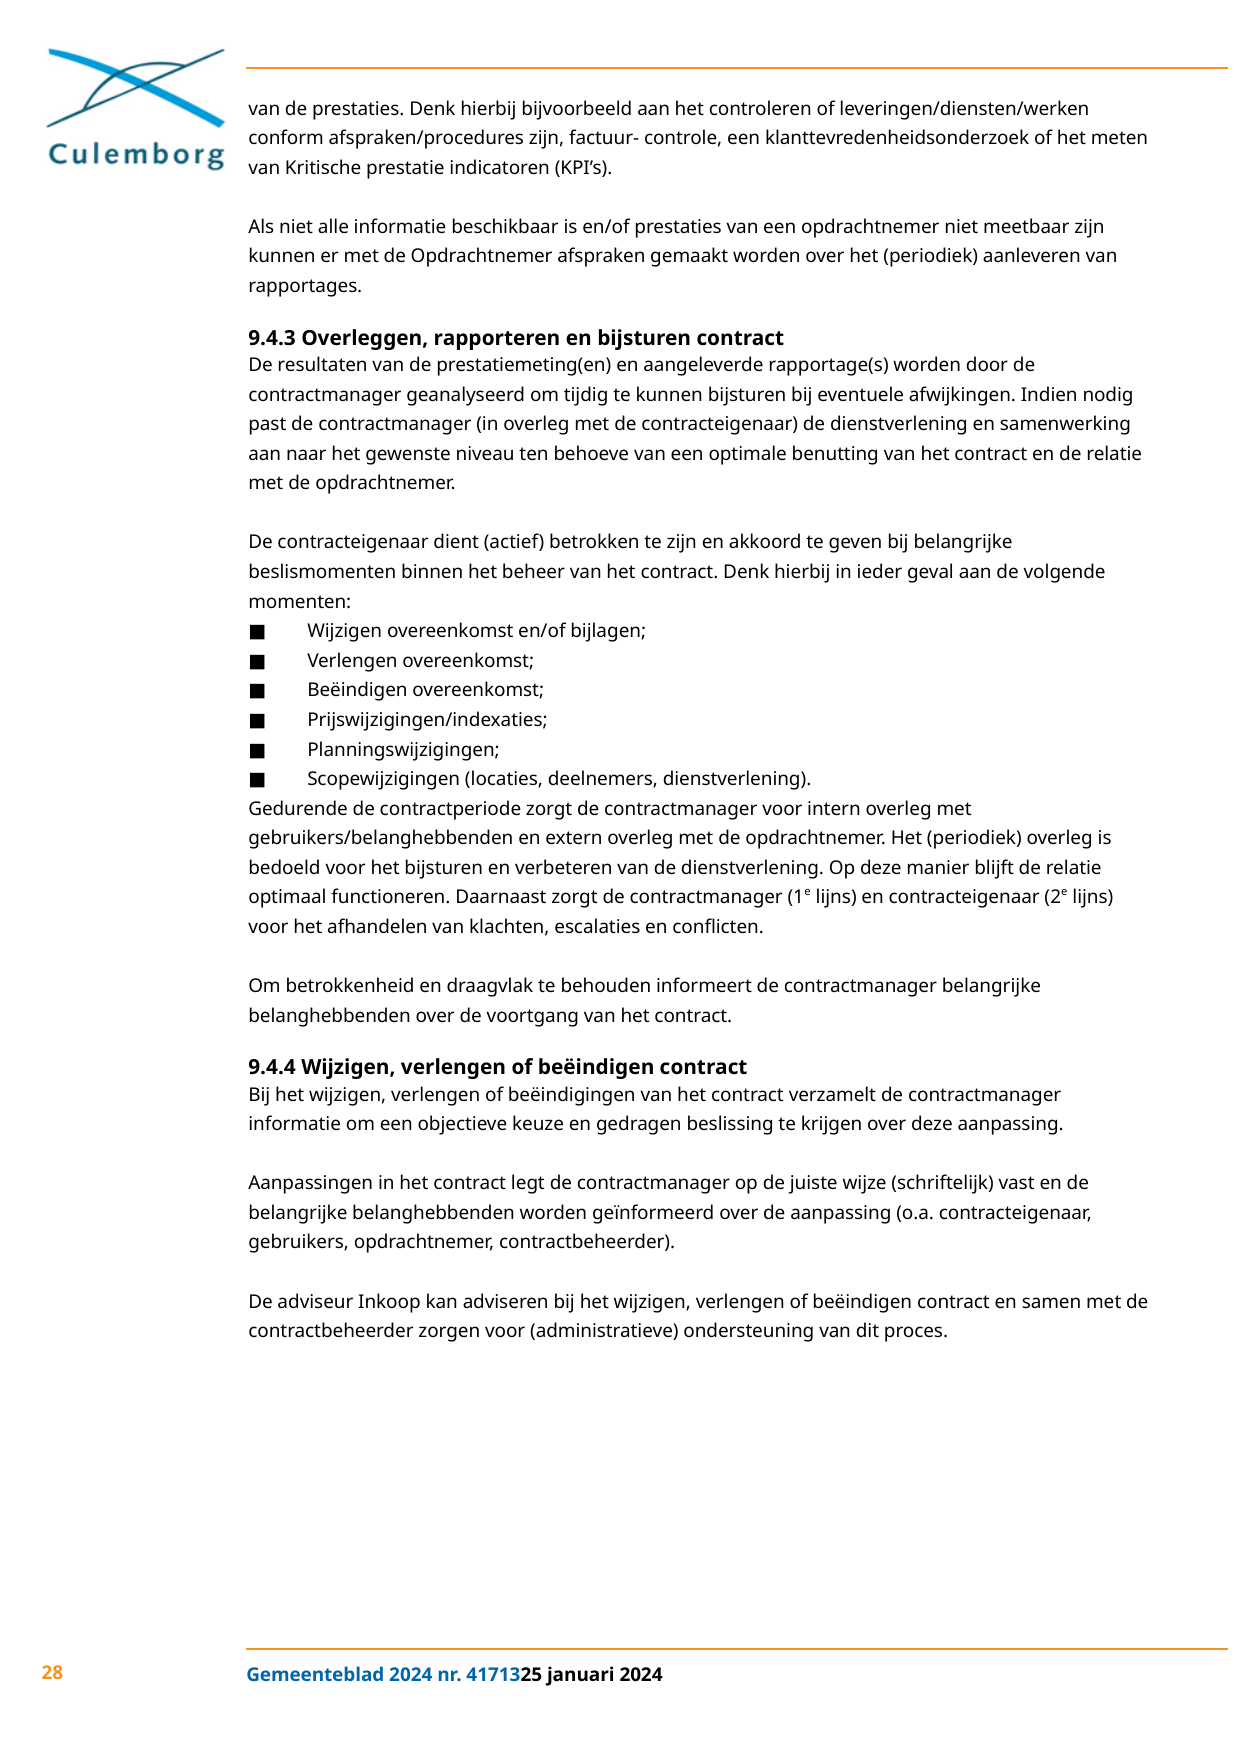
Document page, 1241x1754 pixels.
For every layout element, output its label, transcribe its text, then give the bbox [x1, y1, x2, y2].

text Bij het wijzigen, verlengen of beëindigingen van het contract verzamelt de contractmanager informatie om een objectieve keuze en gedragen beslissing te krijgen over deze aanpassing. [248, 1081, 1152, 1136]
text Als niet alle informatie beschikbaar is en/of prestaties van een opdrachtnemer niet meetbaar zijn kunnen er met de Opdrachtnemer afspraken gemaakt worden over het (periodiek) aanleveren van rapportages. [248, 213, 1152, 298]
text Gedurende de contractperiode zorgt de contractmanager voor intern overleg met gebruikers/belanghebbenden en extern overleg met de opdrachtnemer. Het (periodiek) overleg is bedoeld voor het bijsturen en verbeteren van de dienstverlening. Op deze manier blijft de relatie optimaal functioneren. Daarnaast zorgt de contractmanager (1e lijns) en contracteigenaar (2e lijns) voor het afhandelen van klachten, escalaties en conflicten. [248, 795, 1152, 939]
list Prijswijzigingen/indexaties; [248, 706, 1152, 732]
text De resultaten van de prestatiemeting(en) en aangeleverde rapportage(s) worden door de contractmanager geanalyseerd om tijdig te kunnen bijsturen bij eventuele afwijkingen. Indien nodig past de contractmanager (in overleg met de contracteigenaar) de dienstverlening en samenwerking aan naar het gewenste niveau ten behoeve van een optimale benutting van het contract en de relatie met de opdrachtnemer. [248, 351, 1152, 495]
list Beëindigen overeenkomst; [248, 677, 1152, 702]
text De contracteigenaar dient (actief) betrokken te zijn en akkoord te geven bij belangrijke beslismomenten binnen het beheer van het contract. Denk hierbij in ieder geval aan de volgende momenten: [248, 529, 1152, 613]
text 9.4.4 Wijzigen, verlengen of beëindigen contract [248, 1052, 1152, 1081]
picture [41, 47, 231, 172]
list Verlengen overeenkomst; [248, 647, 1152, 673]
list Planningswijzigingen; [248, 736, 1152, 761]
list Scopewijzigingen (locaties, deelnemers, dienstverlening). [248, 765, 1152, 791]
list Wijzigen overeenkomst en/of bijlagen; [248, 617, 1152, 643]
text van de prestaties. Denk hierbij bijvoorbeeld aan het controleren of leveringen/diensten/werken conform afspraken/procedures zijn, factuur- controle, een klanttevredenheidsonderzoek of het meten van Kritische prestatie indicatoren (KPI’s). [248, 95, 1152, 180]
text Aanpassingen in het contract legt de contractmanager op de juiste wijze (schriftelijk) vast en de belangrijke belanghebbenden worden geïnformeerd over de aanpassing (o.a. contracteigenaar, gebruikers, opdrachtnemer, contractbeheerder). [248, 1169, 1152, 1254]
text De adviseur Inkoop kan adviseren bij het wijzigen, verlengen of beëindigen contract en samen met de contractbeheerder zorgen voor (administratieve) ondersteuning van dit proces. [248, 1288, 1152, 1343]
text Om betrokkenheid en draagvlak te behouden informeert de contractmanager belangrijke belanghebbenden over de voortgang van het contract. [248, 972, 1152, 1028]
text 9.4.3 Overleggen, rapporteren en bijsturen contract [248, 323, 1152, 351]
